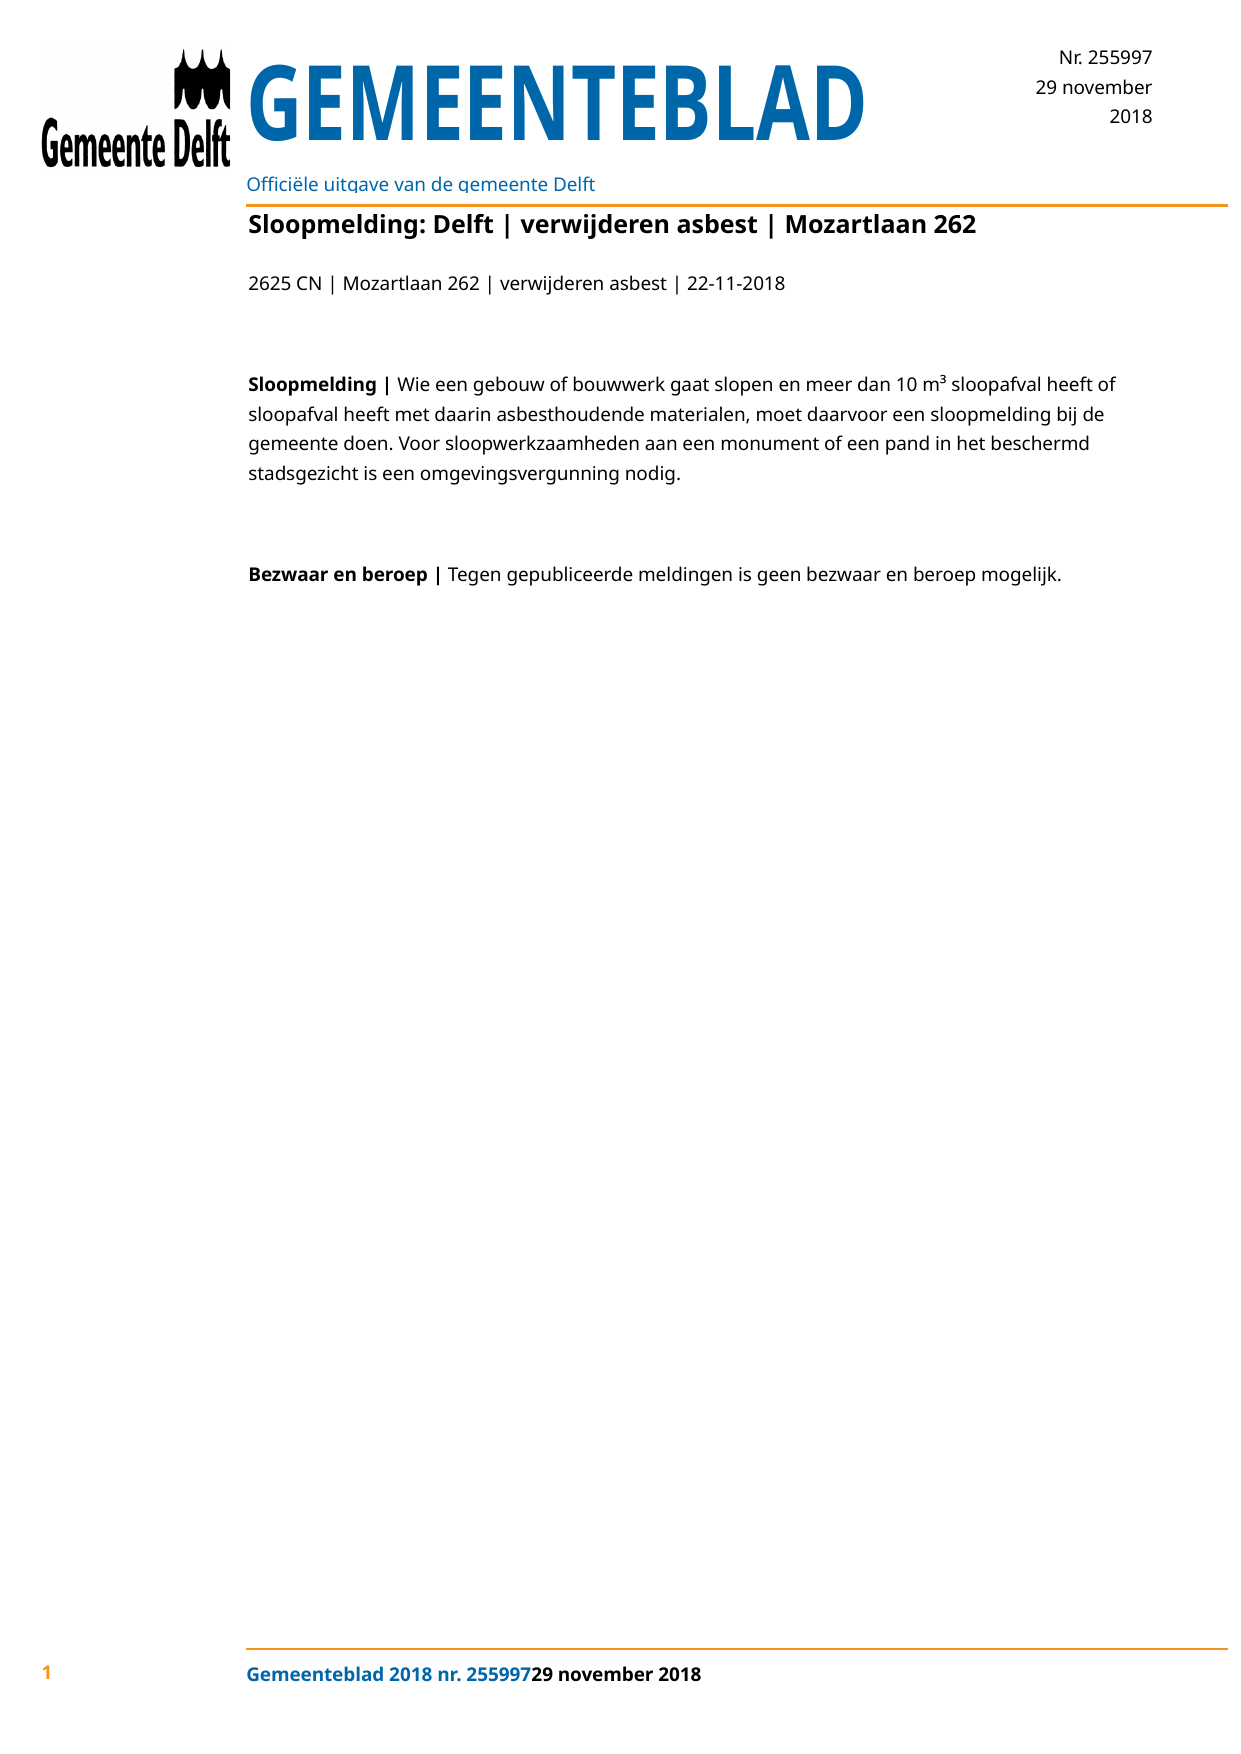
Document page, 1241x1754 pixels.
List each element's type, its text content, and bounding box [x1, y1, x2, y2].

text Sloopmelding | Wie een gebouw of bouwwerk gaat slopen en meer dan 10 m³ sloopafval heeft of sloopafval heeft met daarin asbesthoudende materialen, moet daarvoor een sloopmelding bij de gemeente doen. Voor sloopwerkzaamheden aan een monument of een pand in het beschermd stadsgezicht is een omgevingsvergunning nodig. [248, 371, 1152, 486]
picture [41, 47, 231, 172]
text 2625 CN | Mozartlaan 262 | verwijderen asbest | 22-11-2018 [248, 270, 1152, 296]
text Bezwaar en beroep | Tegen gepubliceerde meldingen is geen bezwaar en beroep mogelijk. [248, 561, 1152, 586]
text Sloopmelding: Delft | verwijderen asbest | Mozartlaan 262 [248, 207, 1152, 241]
